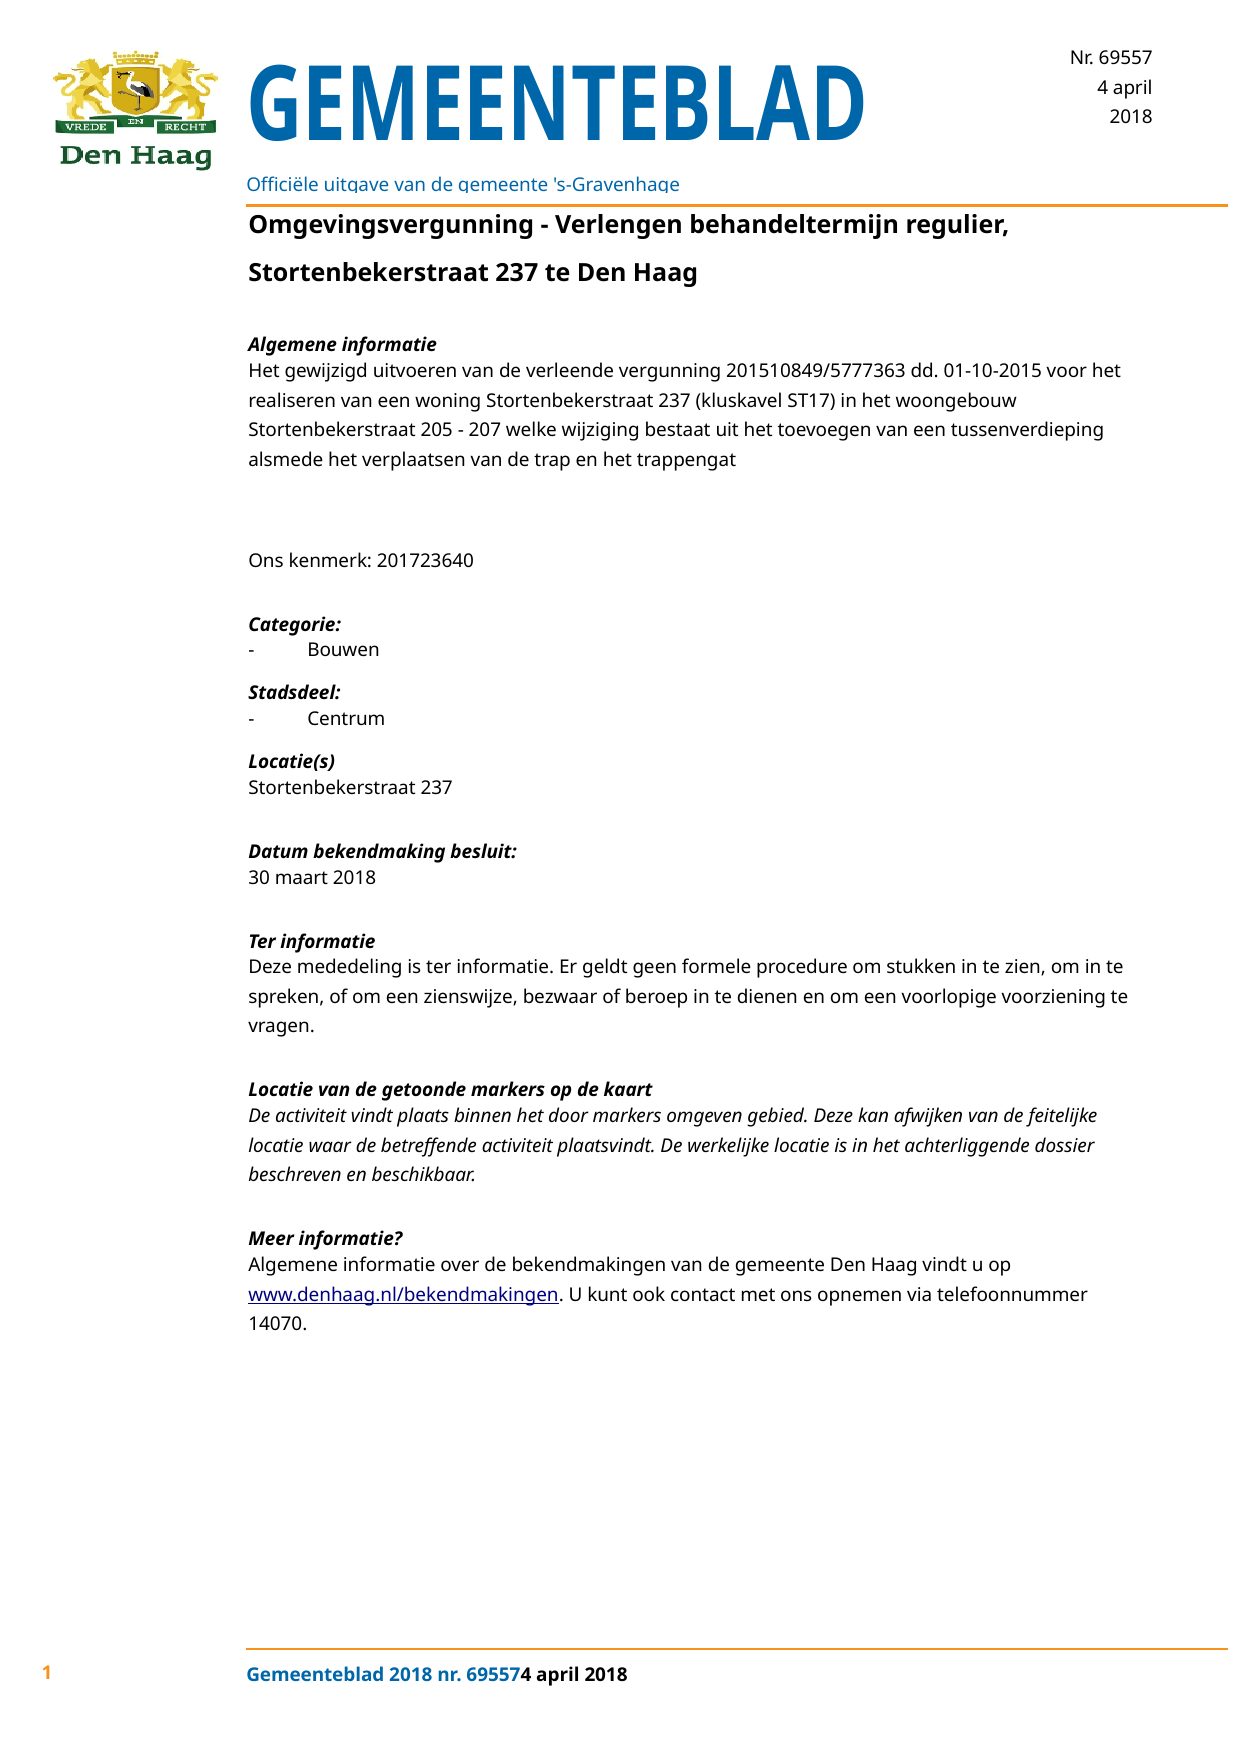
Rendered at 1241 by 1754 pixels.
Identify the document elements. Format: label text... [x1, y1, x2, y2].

text Categorie: [248, 611, 1152, 636]
text Algemene informatie [248, 331, 1152, 357]
text Algemene informatie over de bekendmakingen van de gemeente Den Haag vindt u op www.denhaag.nl/bekendmakingen. U kunt ook contact met ons opnemen via telefoonnummer 14070. [248, 1251, 1152, 1336]
text Stortenbekerstraat 237 [248, 774, 1152, 800]
text Ter informatie [248, 928, 1152, 953]
text Deze mededeling is ter informatie. Er geldt geen formele procedure om stukken in te zien, om in te spreken, of om een zienswijze, bezwaar of beroep in te dienen en om een voorlopige voorziening te vragen. [248, 953, 1152, 1038]
text Meer informatie? [248, 1226, 1152, 1251]
text De activiteit vindt plaats binnen het door markers omgeven gebied. Deze kan afwijken van de feitelijke locatie waar de betreffende activiteit plaatsvindt. De werkelijke locatie is in het achterliggende dossier beschreven en beschikbaar. [248, 1102, 1152, 1187]
text Omgevingsvergunning - Verlengen behandeltermijn regulier, Stortenbekerstraat 237 te Den Haag [248, 207, 1152, 288]
text Locatie(s) [248, 748, 1152, 774]
text Het gewijzigd uitvoeren van de verleende vergunning 201510849/5777363 dd. 01-10-2015 voor het realiseren van een woning Stortenbekerstraat 237 (kluskavel ST17) in het woongebouw Stortenbekerstraat 205 - 207 welke wijziging bestaat uit het toevoegen van een tussenverdieping alsmede het verplaatsen van de trap en het trappengat [248, 357, 1152, 472]
text Ons kenmerk: 201723640 [248, 547, 1152, 572]
text Datum bekendmaking besluit: [248, 838, 1152, 864]
text 30 maart 2018 [248, 864, 1152, 889]
picture [41, 47, 231, 172]
list Centrum [248, 705, 1152, 731]
text Locatie van de getoonde markers op de kaart [248, 1077, 1152, 1102]
text Stadsdeel: [248, 679, 1152, 705]
list Bouwen [248, 636, 1152, 662]
